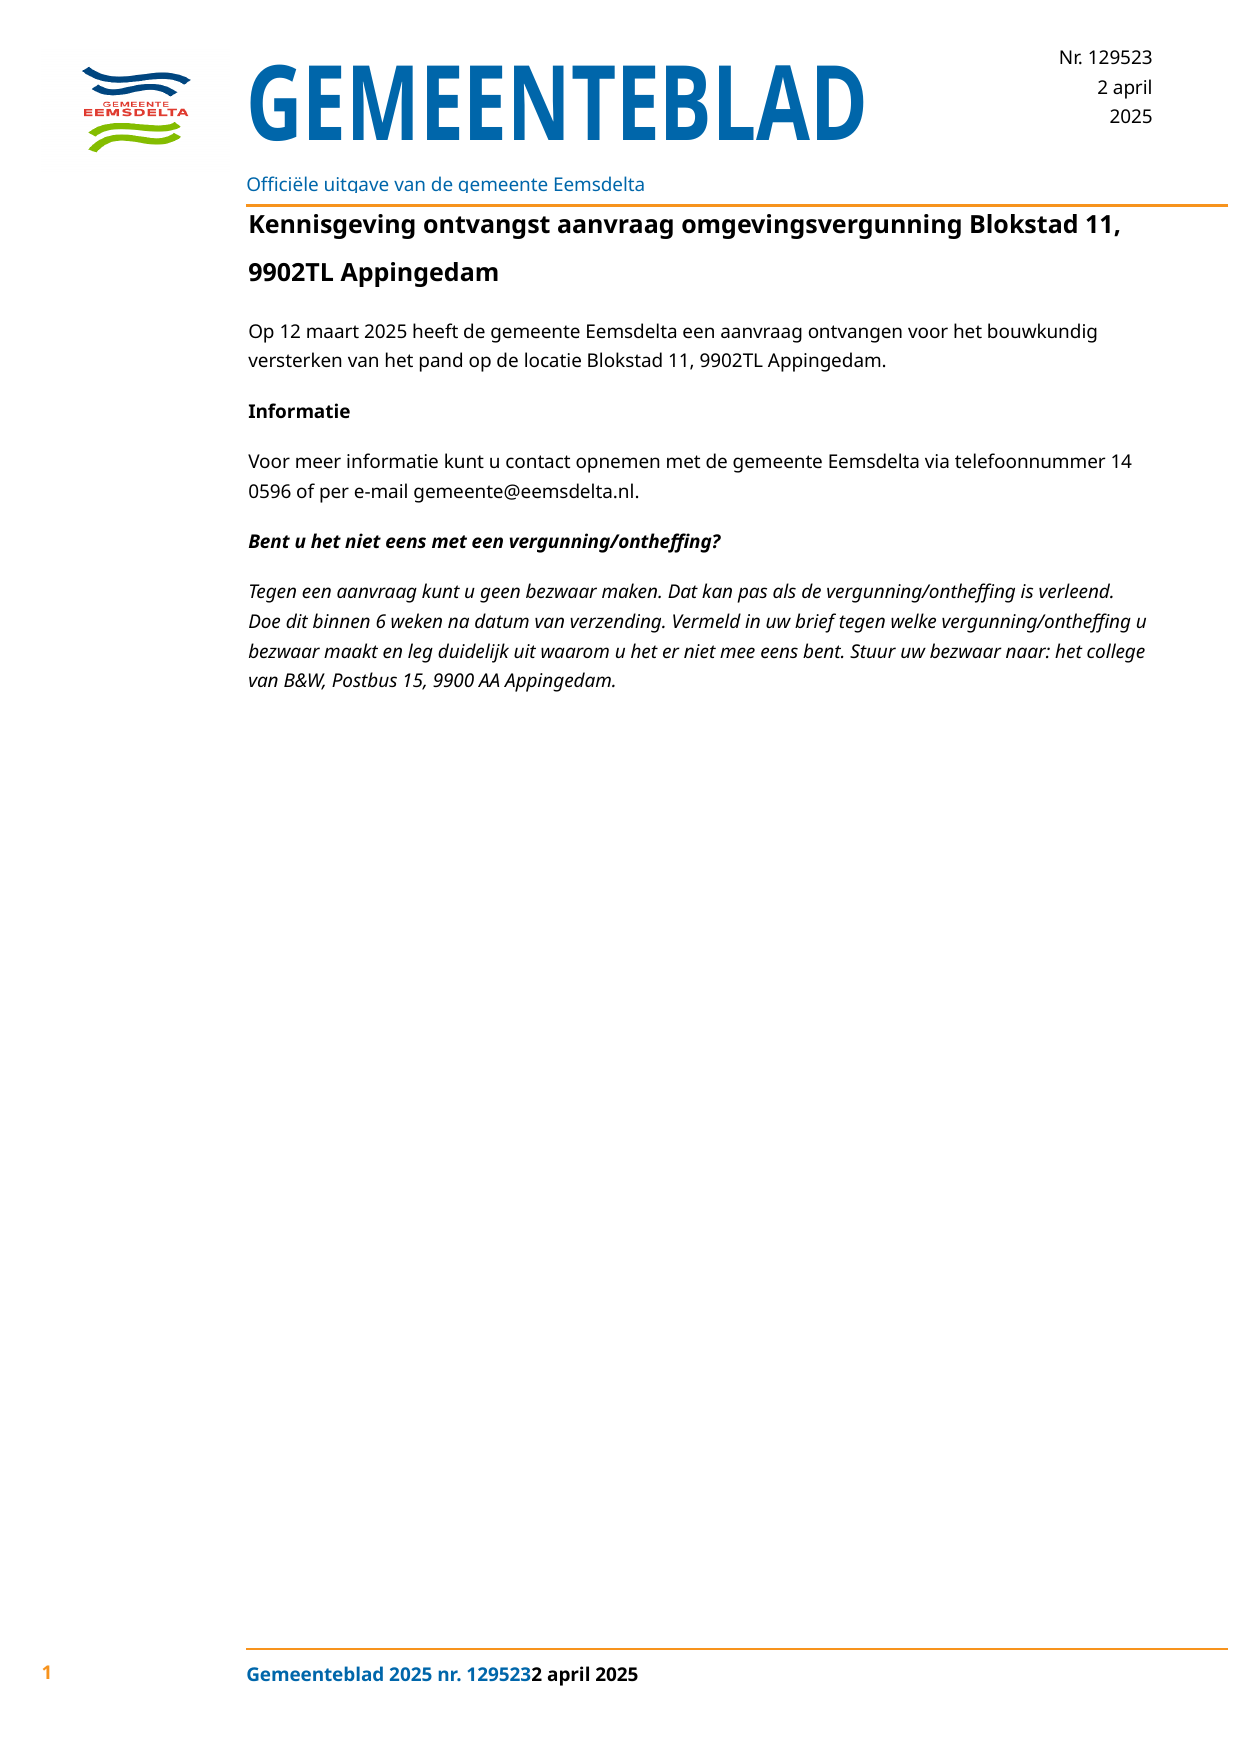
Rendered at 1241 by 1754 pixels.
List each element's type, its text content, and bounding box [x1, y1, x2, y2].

text Op 12 maart 2025 heeft de gemeente Eemsdelta een aanvraag ontvangen voor het bouwkundig versterken van het pand op de locatie Blokstad 11, 9902TL Appingedam. [248, 318, 1152, 373]
text Bent u het niet eens met een vergunning/ontheffing? [248, 528, 1152, 554]
text Kennisgeving ontvangst aanvraag omgevingsvergunning Blokstad 11, 9902TL Appingedam [248, 207, 1152, 288]
text Voor meer informatie kunt u contact opnemen met de gemeente Eemsdelta via telefoonnummer 14 0596 of per e-mail gemeente@eemsdelta.nl. [248, 448, 1152, 504]
text Informatie [248, 398, 1152, 424]
text Tegen een aanvraag kunt u geen bezwaar maken. Dat kan pas als de vergunning/ontheffing is verleend. Doe dit binnen 6 weken na datum van verzending. Vermeld in uw brief tegen welke vergunning/ontheffing u bezwaar maakt en leg duidelijk uit waarom u het er niet mee eens bent. Stuur uw bezwaar naar: het college van B&W, Postbus 15, 9900 AA Appingedam. [248, 579, 1152, 693]
picture [41, 47, 231, 172]
